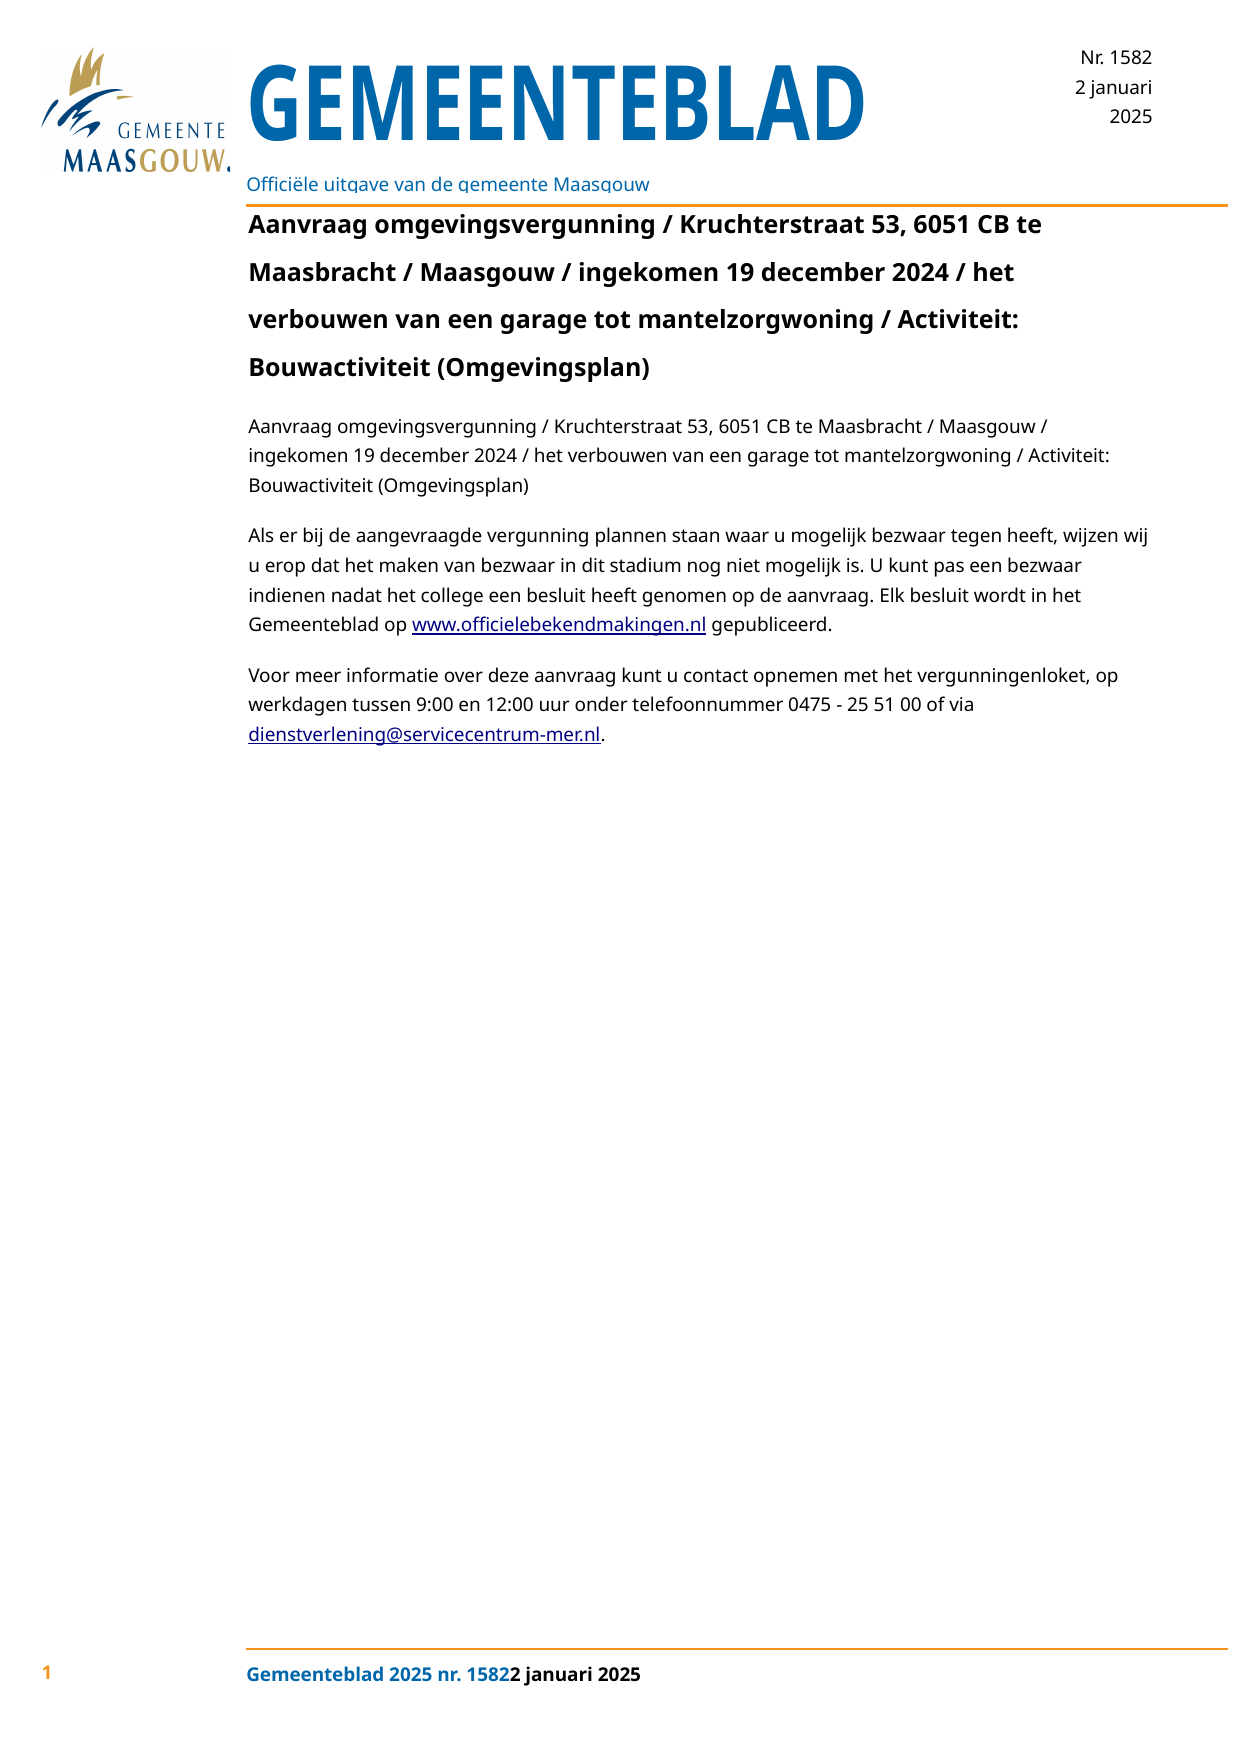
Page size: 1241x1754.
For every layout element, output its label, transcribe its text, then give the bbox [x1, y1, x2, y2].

text Aanvraag omgevingsvergunning / Kruchterstraat 53, 6051 CB te Maasbracht / Maasgouw / ingekomen 19 december 2024 / het verbouwen van een garage tot mantelzorgwoning / Activiteit: Bouwactiviteit (Omgevingsplan) [248, 413, 1152, 498]
text Als er bij de aangevraagde vergunning plannen staan waar u mogelijk bezwaar tegen heeft, wijzen wij u erop dat het maken van bezwaar in dit stadium nog niet mogelijk is. U kunt pas een bezwaar indienen nadat het college een besluit heeft genomen op de aanvraag. Elk besluit wordt in het Gemeenteblad op www.officielebekendmakingen.nl gepubliceerd. [248, 523, 1152, 637]
text Aanvraag omgevingsvergunning / Kruchterstraat 53, 6051 CB te Maasbracht / Maasgouw / ingekomen 19 december 2024 / het verbouwen van een garage tot mantelzorgwoning / Activiteit: Bouwactiviteit (Omgevingsplan) [248, 207, 1152, 384]
text Voor meer informatie over deze aanvraag kunt u contact opnemen met het vergunningenloket, op werkdagen tussen 9:00 en 12:00 uur onder telefoonnummer 0475 - 25 51 00 of via dienstverlening@servicecentrum-mer.nl. [248, 662, 1152, 747]
picture [41, 47, 231, 172]
